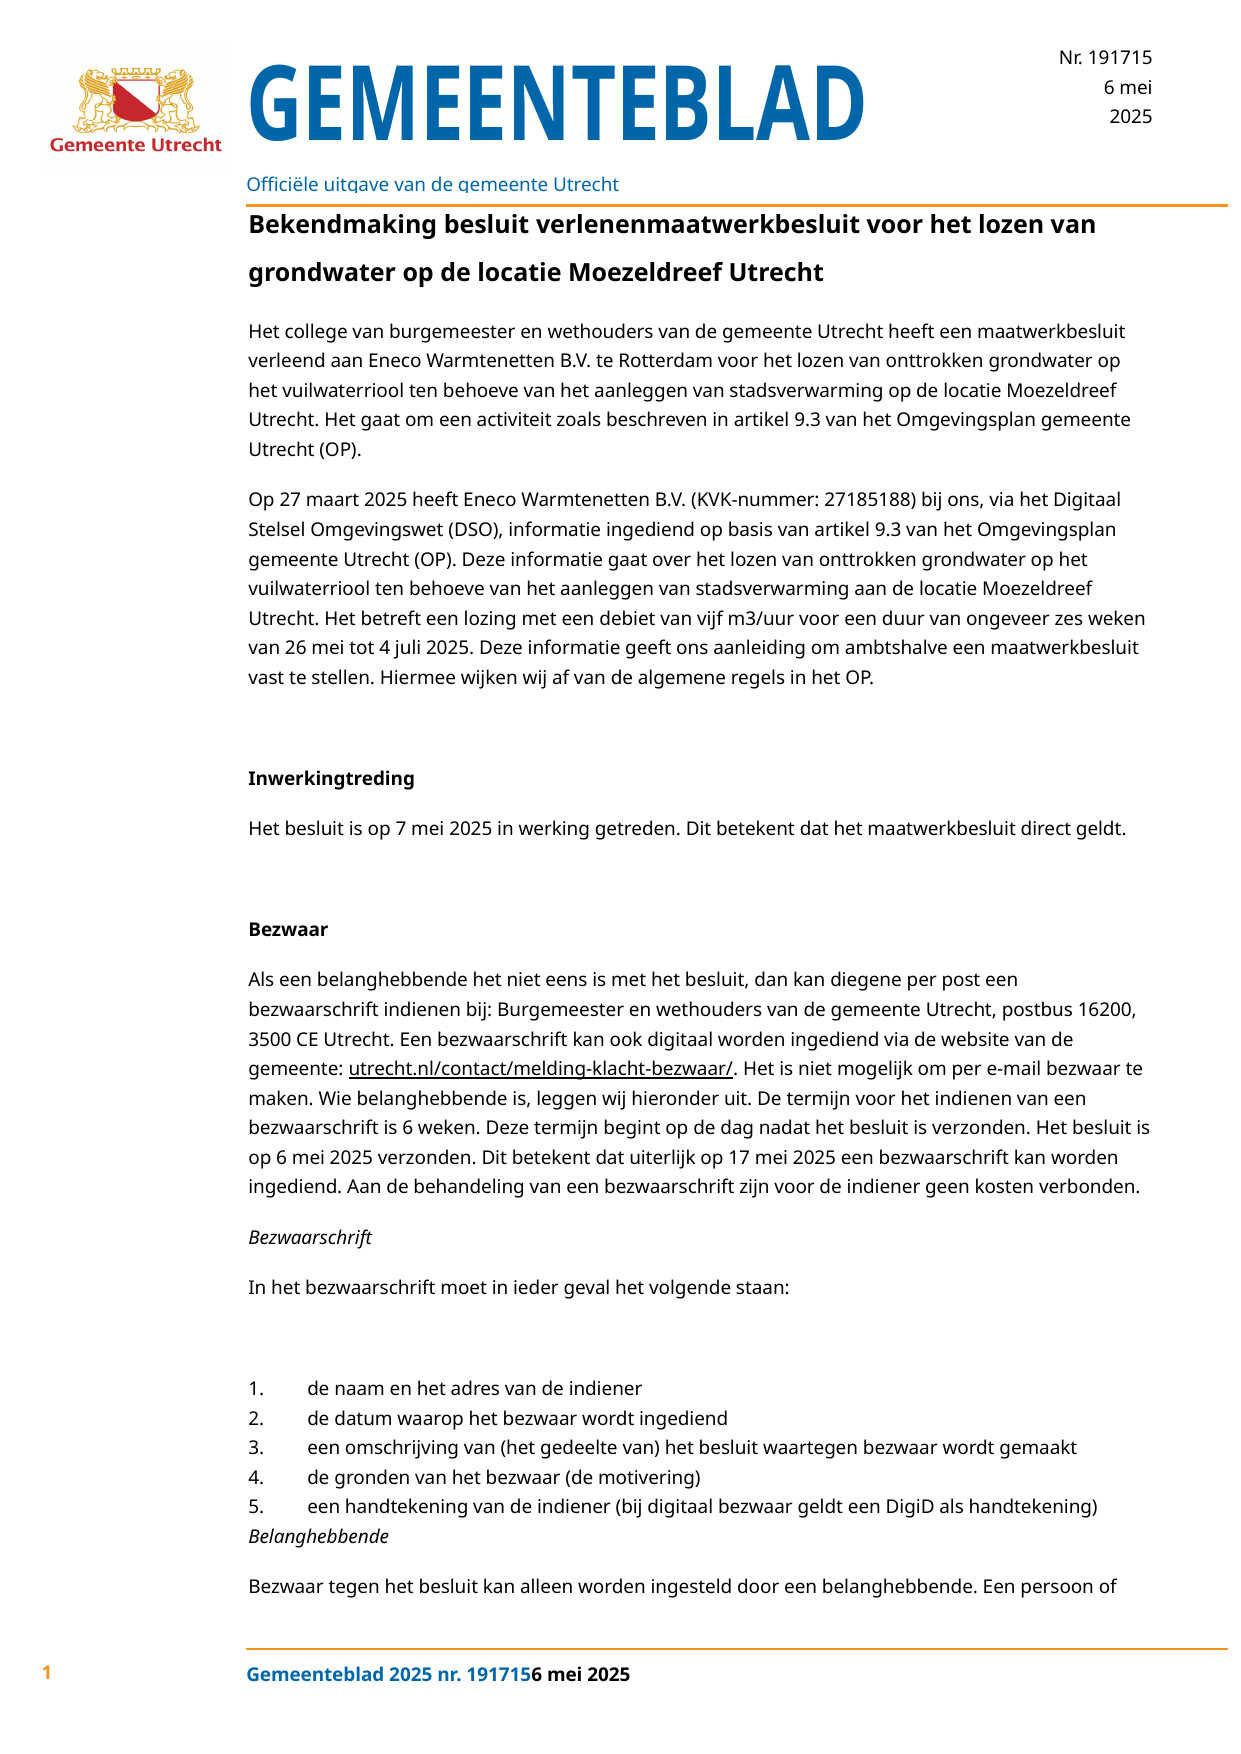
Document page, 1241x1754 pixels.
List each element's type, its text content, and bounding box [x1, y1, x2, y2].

list de datum waarop het bezwaar wordt ingediend [248, 1405, 1152, 1431]
text Bezwaar [248, 916, 1152, 942]
text Als een belanghebbende het niet eens is met het besluit, dan kan diegene per post een bezwaarschrift indienen bij: Burgemeester en wethouders van de gemeente Utrecht, postbus 16200, 3500 CE Utrecht. Een bezwaarschrift kan ook digitaal worden ingediend via de website van de gemeente: utrecht.nl/contact/melding-klacht-bezwaar/. Het is niet mogelijk om per e-mail bezwaar te maken. Wie belanghebbende is, leggen wij hieronder uit. De termijn voor het indienen van een bezwaarschrift is 6 weken. Deze termijn begint op de dag nadat het besluit is verzonden. Het besluit is op 6 mei 2025 verzonden. Dit betekent dat uiterlijk op 17 mei 2025 een bezwaarschrift kan worden ingediend. Aan de behandeling van een bezwaarschrift zijn voor de indiener geen kosten verbonden. [248, 967, 1152, 1199]
text Inwerkingtreding [248, 765, 1152, 791]
list een handtekening van de indiener (bij digitaal bezwaar geldt een DigiD als handtekening) [248, 1494, 1152, 1519]
list een omschrijving van (het gedeelte van) het besluit waartegen bezwaar wordt gemaakt [248, 1434, 1152, 1460]
text Bezwaar tegen het besluit kan alleen worden ingesteld door een belanghebbende. Een persoon of [248, 1574, 1152, 1599]
text Op 27 maart 2025 heeft Eneco Warmtenetten B.V. (KVK-nummer: 27185188) bij ons, via het Digitaal Stelsel Omgevingswet (DSO), informatie ingediend op basis van artikel 9.3 van het Omgevingsplan gemeente Utrecht (OP). Deze informatie gaat over het lozen van onttrokken grondwater op het vuilwaterriool ten behoeve van het aanleggen van stadsverwarming aan de locatie Moezeldreef Utrecht. Het betreft een lozing met een debiet van vijf m3/uur voor een duur van ongeveer zes weken van 26 mei tot 4 juli 2025. Deze informatie geeft ons aanleiding om ambtshalve een maatwerkbesluit vast te stellen. Hiermee wijken wij af van de algemene regels in het OP. [248, 487, 1152, 690]
text Het college van burgemeester en wethouders van de gemeente Utrecht heeft een maatwerkbesluit verleend aan Eneco Warmtenetten B.V. te Rotterdam voor het lozen van onttrokken grondwater op het vuilwaterriool ten behoeve van het aanleggen van stadsverwarming op de locatie Moezeldreef Utrecht. Het gaat om een activiteit zoals beschreven in artikel 9.3 van het Omgevingsplan gemeente Utrecht (OP). [248, 318, 1152, 462]
picture [41, 47, 231, 172]
list de gronden van het bezwaar (de motivering) [248, 1464, 1152, 1490]
list de naam en het adres van de indiener [248, 1375, 1152, 1401]
text Het besluit is op 7 mei 2025 in werking getreden. Dit betekent dat het maatwerkbesluit direct geldt. [248, 815, 1152, 841]
text In het bezwaarschrift moet in ieder geval het volgende staan: [248, 1274, 1152, 1300]
text Bezwaarschrift [248, 1224, 1152, 1250]
text Belanghebbende [248, 1523, 1152, 1549]
text Bekendmaking besluit verlenenmaatwerkbesluit voor het lozen van grondwater op de locatie Moezeldreef Utrecht [248, 207, 1152, 288]
